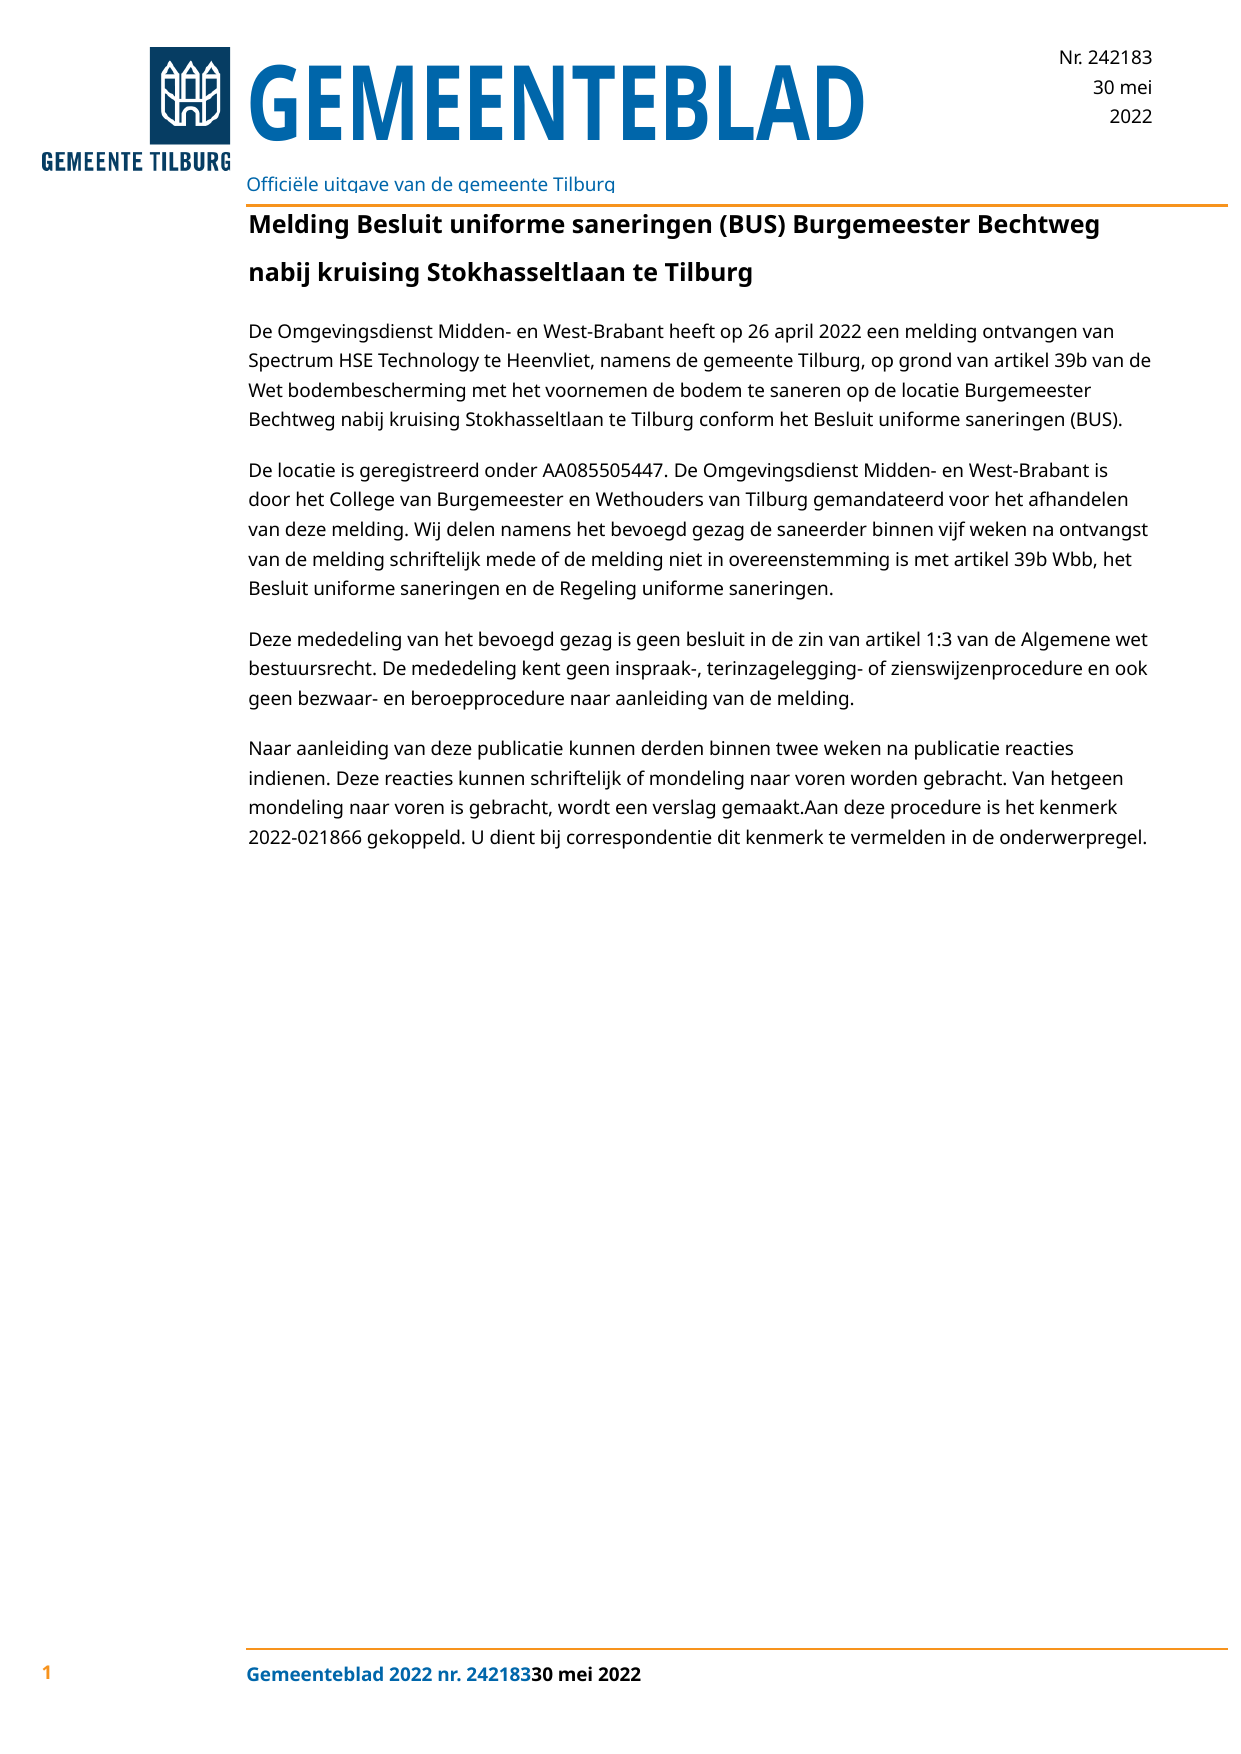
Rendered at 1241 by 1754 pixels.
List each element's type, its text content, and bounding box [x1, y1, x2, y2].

text Naar aanleiding van deze publicatie kunnen derden binnen twee weken na publicatie reacties indienen. Deze reacties kunnen schriftelijk of mondeling naar voren worden gebracht. Van hetgeen mondeling naar voren is gebracht, wordt een verslag gemaakt.Aan deze procedure is het kenmerk 2022-021866 gekoppeld. U dient bij correspondentie dit kenmerk te vermelden in de onderwerpregel. [248, 735, 1152, 850]
picture [41, 47, 231, 172]
text Deze mededeling van het bevoegd gezag is geen besluit in de zin van artikel 1:3 van de Algemene wet bestuursrecht. De mededeling kent geen inspraak-, terinzagelegging- of zienswijzenprocedure en ook geen bezwaar- en beroepprocedure naar aanleiding van de melding. [248, 626, 1152, 711]
text De Omgevingsdienst Midden- en West-Brabant heeft op 26 april 2022 een melding ontvangen van Spectrum HSE Technology te Heenvliet, namens de gemeente Tilburg, op grond van artikel 39b van de Wet bodembescherming met het voornemen de bodem te saneren op de locatie Burgemeester Bechtweg nabij kruising Stokhasseltlaan te Tilburg conform het Besluit uniforme saneringen (BUS). [248, 318, 1152, 432]
text Melding Besluit uniforme saneringen (BUS) Burgemeester Bechtweg nabij kruising Stokhasseltlaan te Tilburg [248, 207, 1152, 288]
text De locatie is geregistreerd onder AA085505447. De Omgevingsdienst Midden- en West-Brabant is door het College van Burgemeester en Wethouders van Tilburg gemandateerd voor het afhandelen van deze melding. Wij delen namens het bevoegd gezag de saneerder binnen vijf weken na ontvangst van de melding schriftelijk mede of de melding niet in overeenstemming is met artikel 39b Wbb, het Besluit uniforme saneringen en de Regeling uniforme saneringen. [248, 457, 1152, 601]
